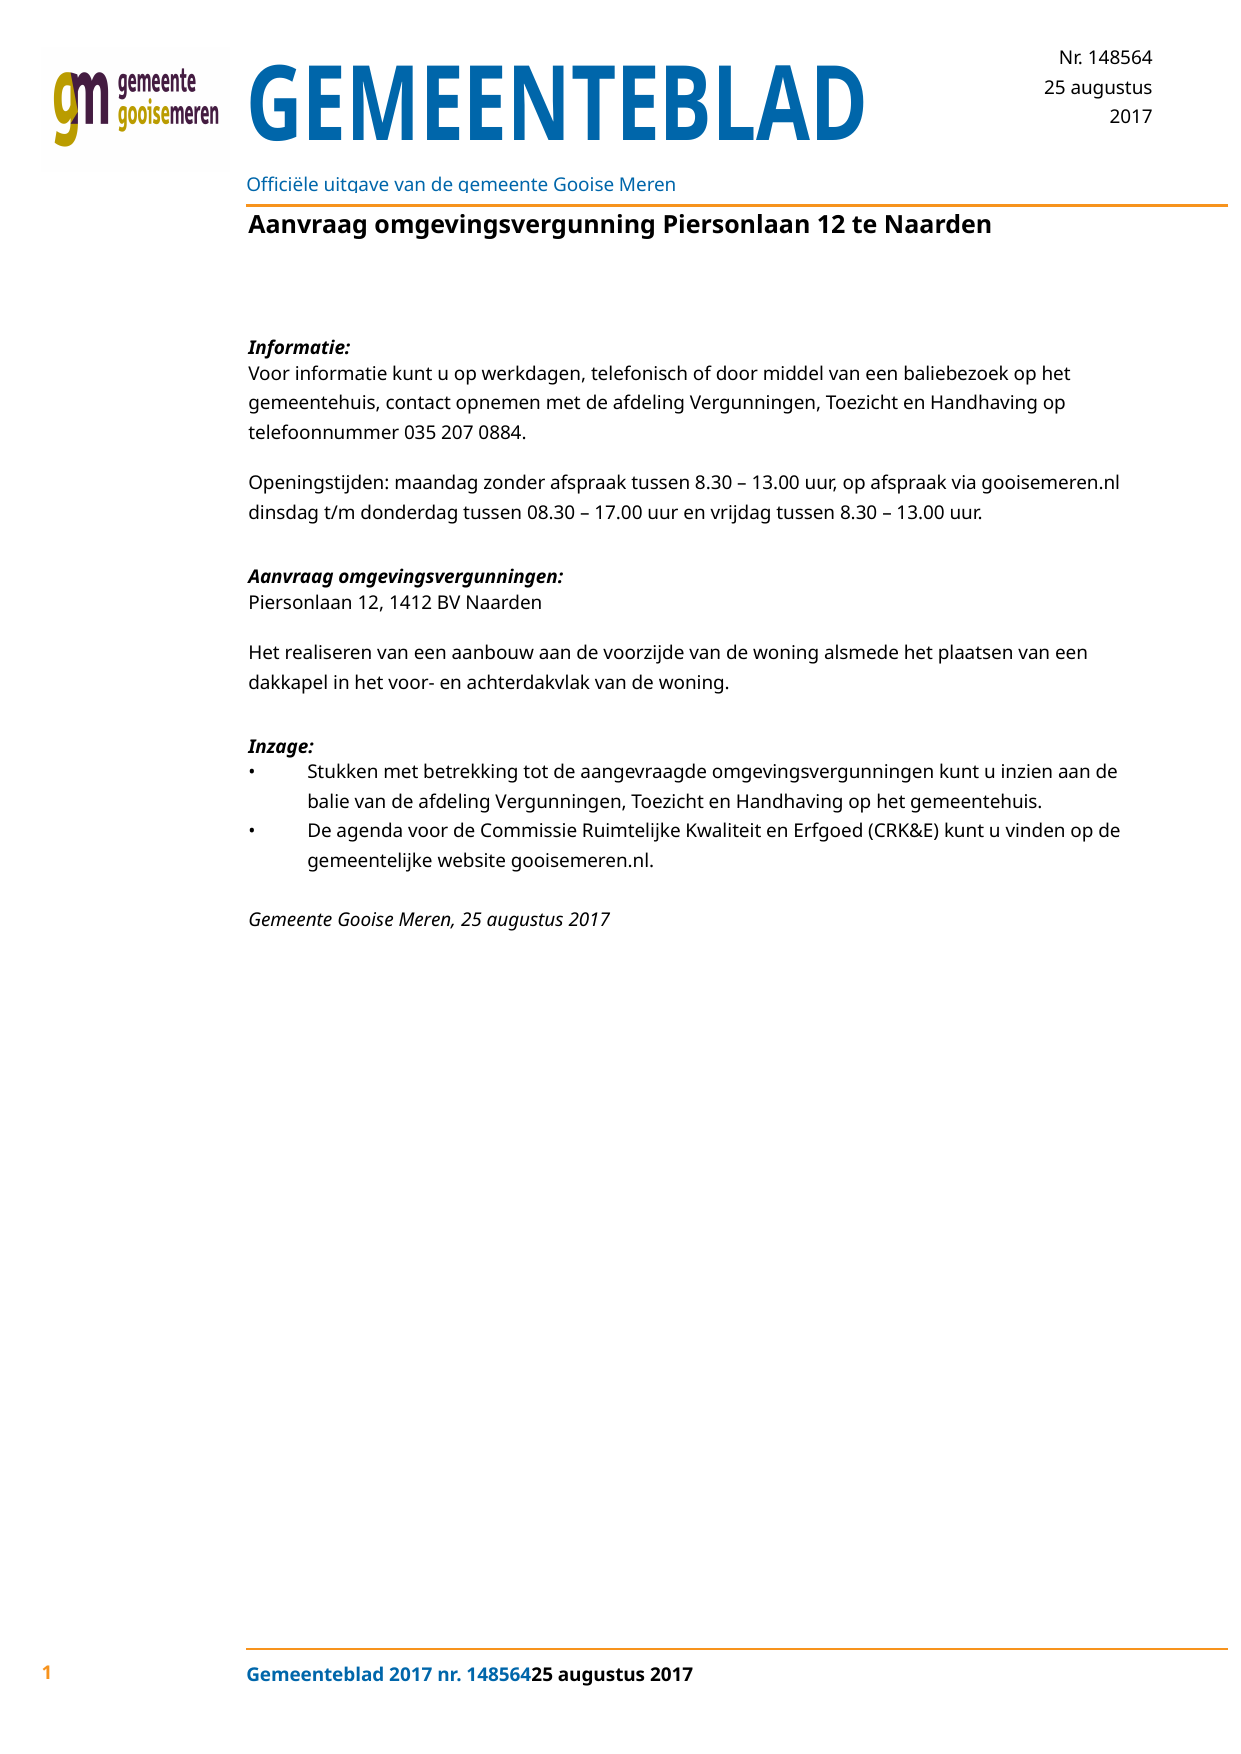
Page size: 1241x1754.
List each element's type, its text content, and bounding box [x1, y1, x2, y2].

text Piersonlaan 12, 1412 BV Naarden [248, 589, 1152, 614]
text Gemeente Gooise Meren, 25 augustus 2017 [248, 906, 1152, 932]
text Informatie: [248, 334, 1152, 360]
text Openingstijden: maandag zonder afspraak tussen 8.30 – 13.00 uur, op afspraak via gooisemeren.nl dinsdag t/m donderdag tussen 08.30 – 17.00 uur en vrijdag tussen 8.30 – 13.00 uur. [248, 469, 1152, 525]
text Voor informatie kunt u op werkdagen, telefonisch of door middel van een baliebezoek op het gemeentehuis, contact opnemen met de afdeling Vergunningen, Toezicht en Handhaving op telefoonnummer 035 207 0884. [248, 360, 1152, 445]
text Het realiseren van een aanbouw aan de voorzijde van de woning alsmede het plaatsen van een dakkapel in het voor- en achterdakvlak van de woning. [248, 639, 1152, 694]
text Inzage: [248, 733, 1152, 758]
text Aanvraag omgevingsvergunning Piersonlaan 12 te Naarden [248, 207, 1152, 241]
picture [41, 47, 231, 172]
list Stukken met betrekking tot de aangevraagde omgevingsvergunningen kunt u inzien aan de balie van de afdeling Vergunningen, Toezicht en Handhaving op het gemeentehuis. [248, 758, 1152, 814]
text Aanvraag omgevingsvergunningen: [248, 563, 1152, 589]
list De agenda voor de Commissie Ruimtelijke Kwaliteit en Erfgoed (CRK&E) kunt u vinden op de gemeentelijke website gooisemeren.nl. [248, 818, 1152, 873]
